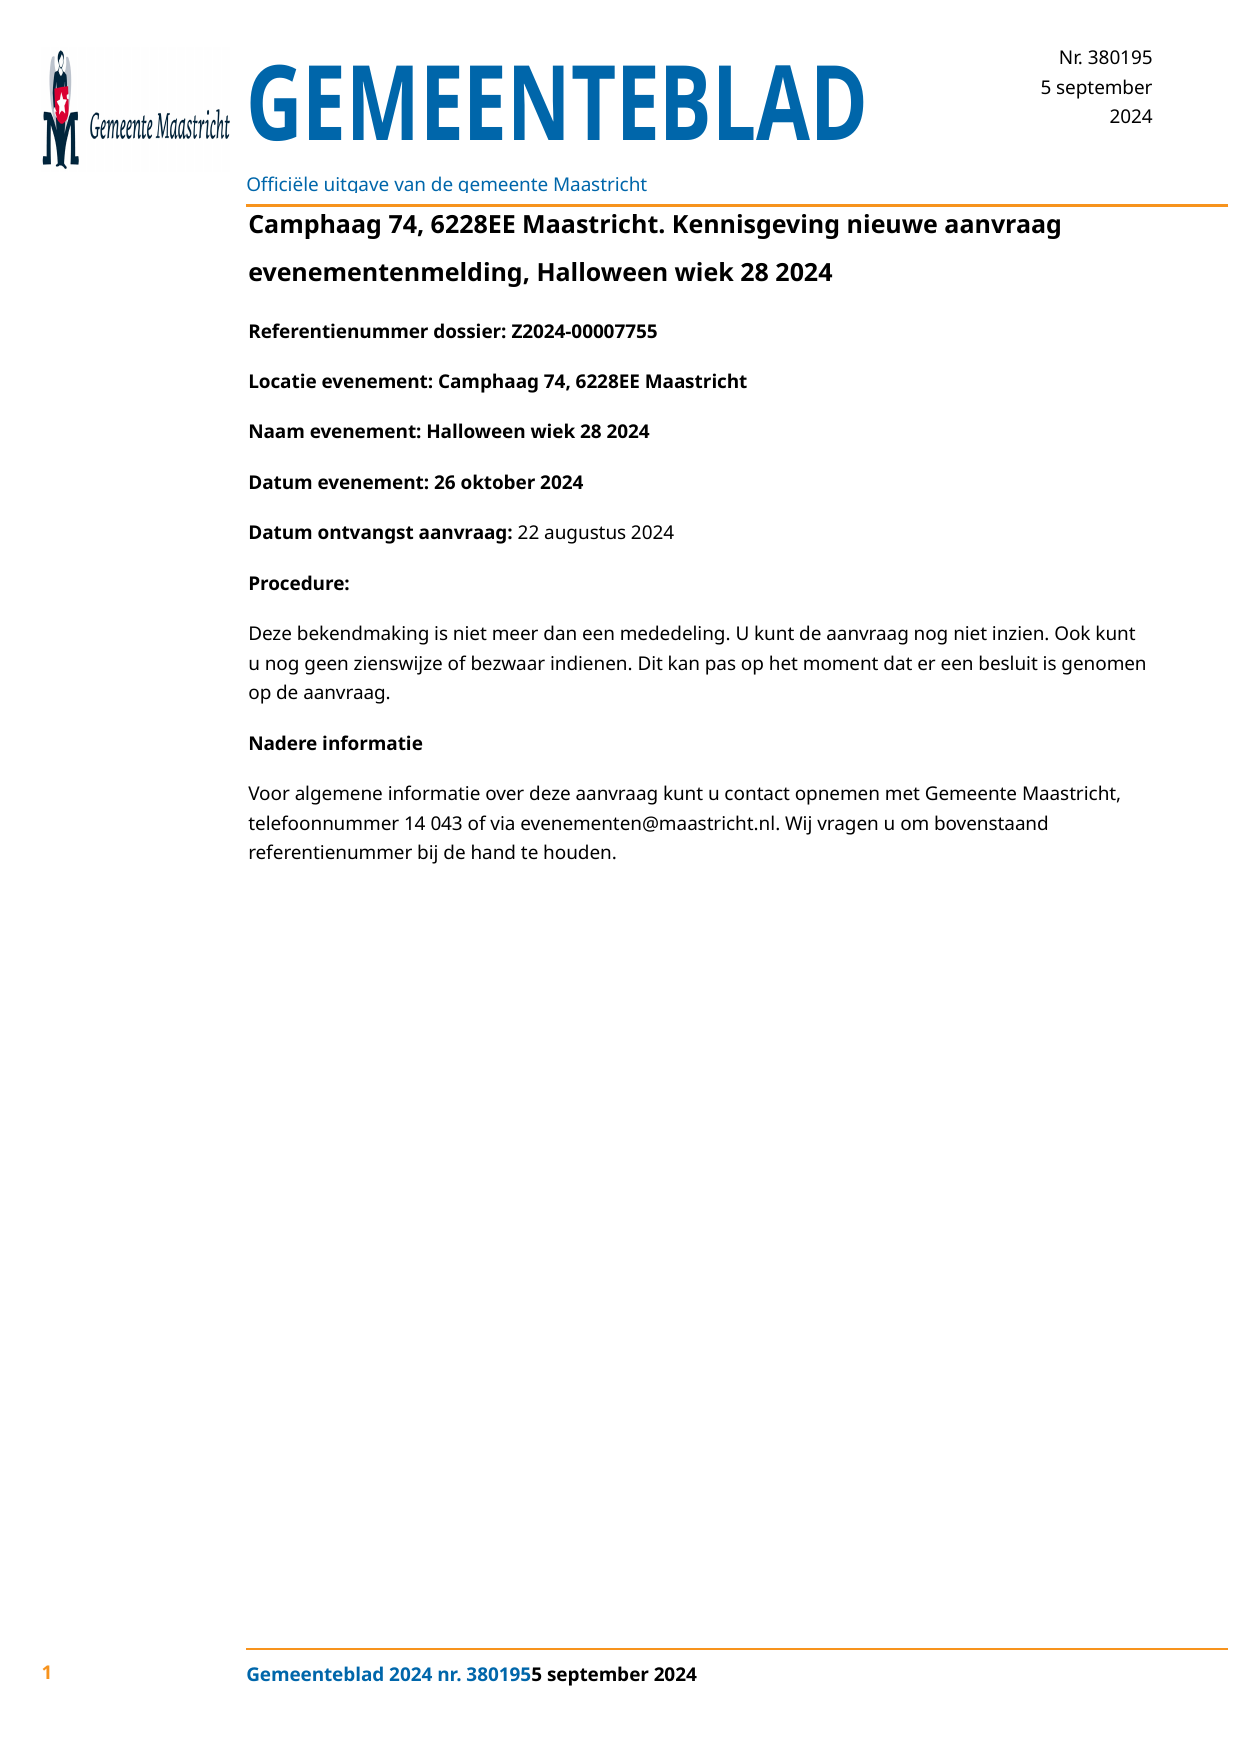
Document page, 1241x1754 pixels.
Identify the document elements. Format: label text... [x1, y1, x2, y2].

text Datum evenement: 26 oktober 2024 [248, 469, 1152, 495]
text Procedure: [248, 570, 1152, 596]
text Deze bekendmaking is niet meer dan een mededeling. U kunt de aanvraag nog niet inzien. Ook kunt u nog geen zienswijze of bezwaar indienen. Dit kan pas op het moment dat er een besluit is genomen op de aanvraag. [248, 620, 1152, 705]
text Locatie evenement: Camphaag 74, 6228EE Maastricht [248, 368, 1152, 394]
text Datum ontvangst aanvraag: 22 augustus 2024 [248, 519, 1152, 545]
picture [41, 47, 231, 172]
text Camphaag 74, 6228EE Maastricht. Kennisgeving nieuwe aanvraag evenementenmelding, Halloween wiek 28 2024 [248, 207, 1152, 288]
text Naam evenement: Halloween wiek 28 2024 [248, 419, 1152, 444]
text Voor algemene informatie over deze aanvraag kunt u contact opnemen met Gemeente Maastricht, telefoonnummer 14 043 of via evenementen@maastricht.nl. Wij vragen u om bovenstaand referentienummer bij de hand te houden. [248, 780, 1152, 865]
text Nadere informatie [248, 730, 1152, 756]
text Referentienummer dossier: Z2024-00007755 [248, 318, 1152, 344]
